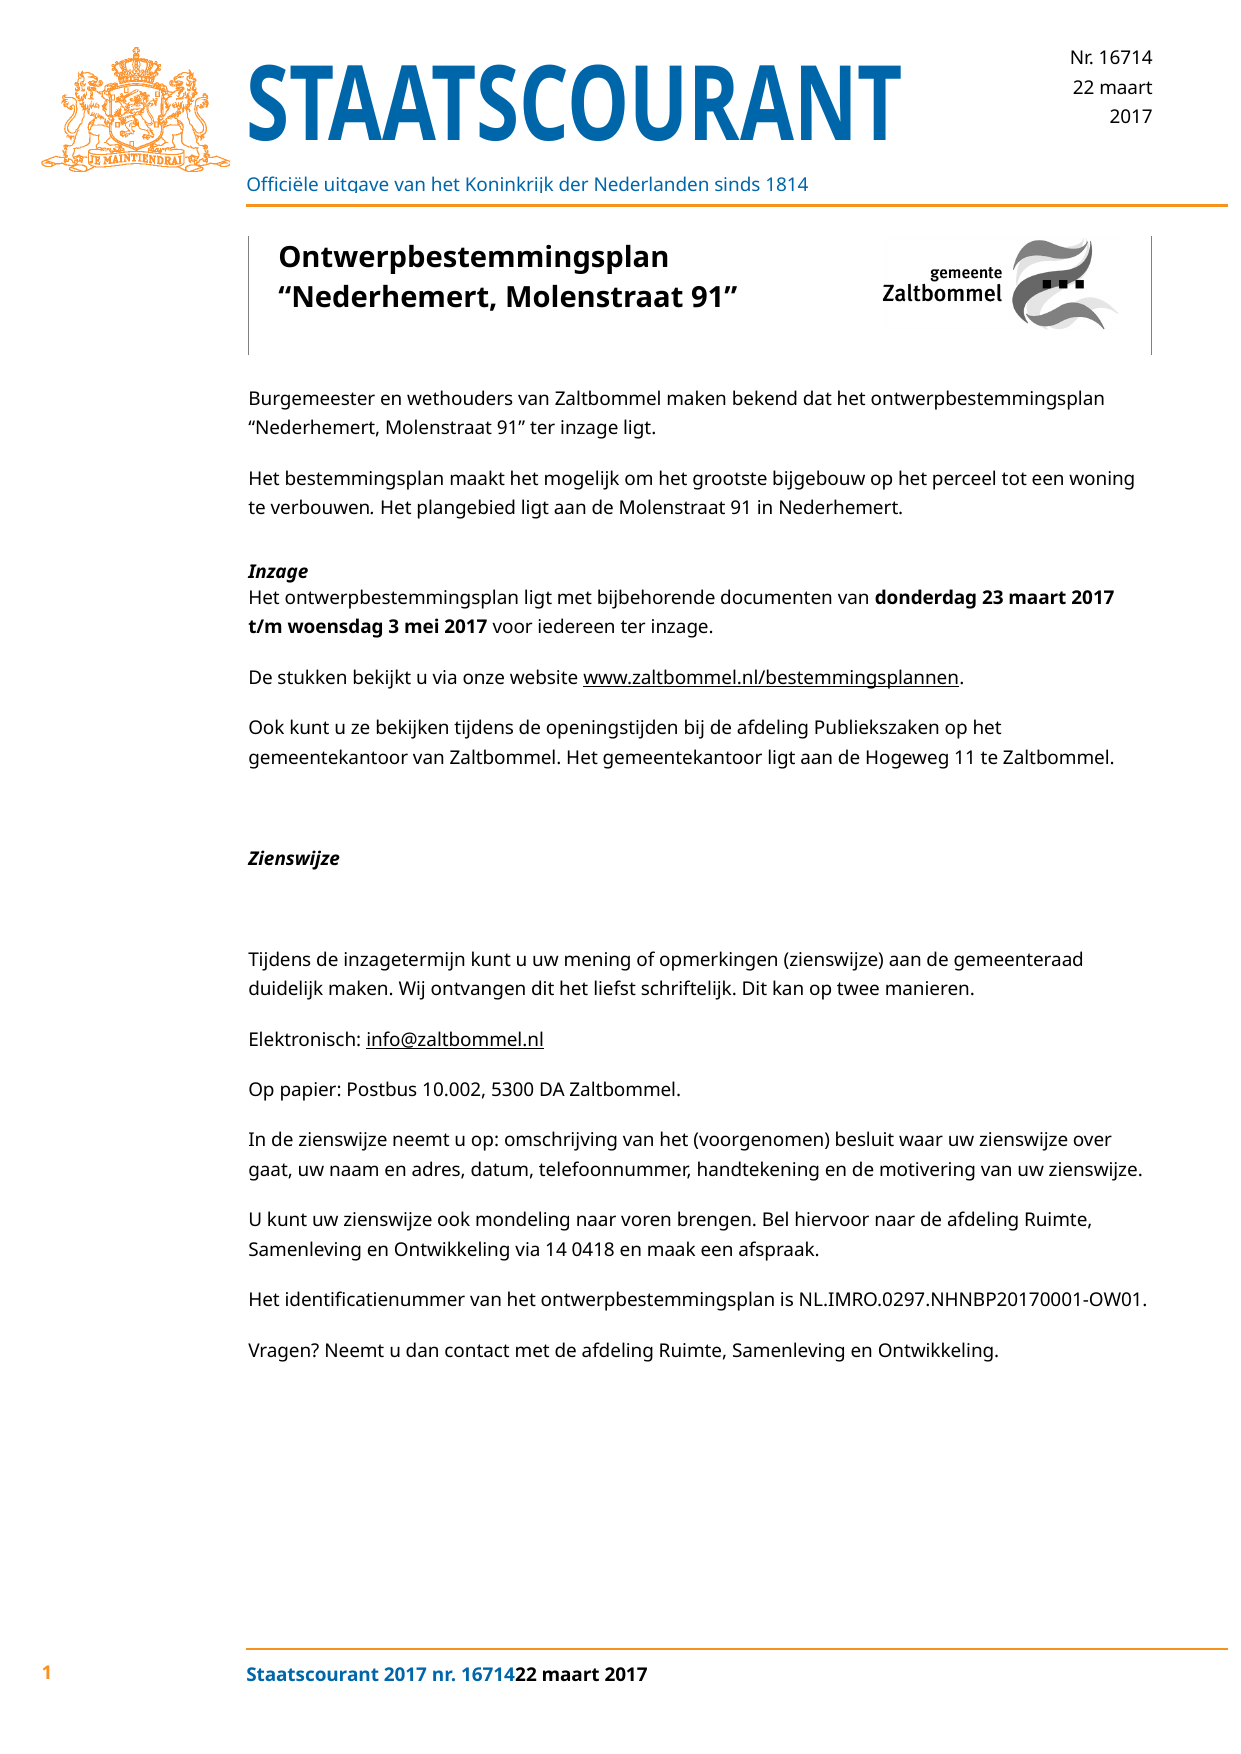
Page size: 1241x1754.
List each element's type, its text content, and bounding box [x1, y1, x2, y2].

text Zienswijze [248, 845, 1152, 871]
text Vragen? Neemt u dan contact met de afdeling Ruimte, Samenleving en Ontwikkeling. [248, 1337, 1152, 1363]
picture [882, 236, 1119, 330]
picture [41, 47, 231, 172]
text In de zienswijze neemt u op: omschrijving van het (voorgenomen) besluit waar uw zienswijze over gaat, uw naam en adres, datum, telefoonnummer, handtekening en de motivering van uw zienswijze. [248, 1127, 1152, 1182]
text Burgemeester en wethouders van Zaltbommel maken bekend dat het ontwerpbestemmingsplan “Nederhemert, Molenstraat 91” ter inzage ligt. [248, 385, 1152, 440]
table_header [850, 330, 1151, 355]
table_header [850, 236, 882, 329]
text Op papier: Postbus 10.002, 5300 DA Zaltbommel. [248, 1076, 1152, 1102]
text Het ontwerpbestemmingsplan ligt met bijbehorende documenten van donderdag 23 maart 2017 t/m woensdag 3 mei 2017 voor iedereen ter inzage. [248, 584, 1152, 639]
text Tijdens de inzagetermijn kunt u uw mening of opmerkingen (zienswijze) aan de gemeenteraad duidelijk maken. Wij ontvangen dit het liefst schriftelijk. Dit kan op twee manieren. [248, 946, 1152, 1001]
text U kunt uw zienswijze ook mondeling naar voren brengen. Bel hiervoor naar de afdeling Ruimte, Samenleving en Ontwikkeling via 14 0418 en maak een afspraak. [248, 1207, 1152, 1262]
text Het bestemmingsplan maakt het mogelijk om het grootste bijgebouw op het perceel tot een woning te verbouwen. Het plangebied ligt aan de Molenstraat 91 in Nederhemert. [248, 465, 1152, 520]
text Ook kunt u ze bekijken tijdens de openingstijden bij de afdeling Publiekszaken op het gemeentekantoor van Zaltbommel. Het gemeentekantoor ligt aan de Hogeweg 11 te Zaltbommel. [248, 714, 1152, 770]
text Het identificatienummer van het ontwerpbestemmingsplan is NL.IMRO.0297.NHNBP20170001-OW01. [248, 1287, 1152, 1312]
text De stukken bekijkt u via onze website www.zaltbommel.nl/bestemmingsplannen. [248, 664, 1152, 690]
table_header [1119, 236, 1151, 329]
text Elektronisch: info@zaltbommel.nl [248, 1026, 1152, 1051]
table_header Ontwerpbestemmingsplan “Nederhemert, Molenstraat 91” [249, 236, 850, 355]
text Inzage [248, 558, 1152, 584]
